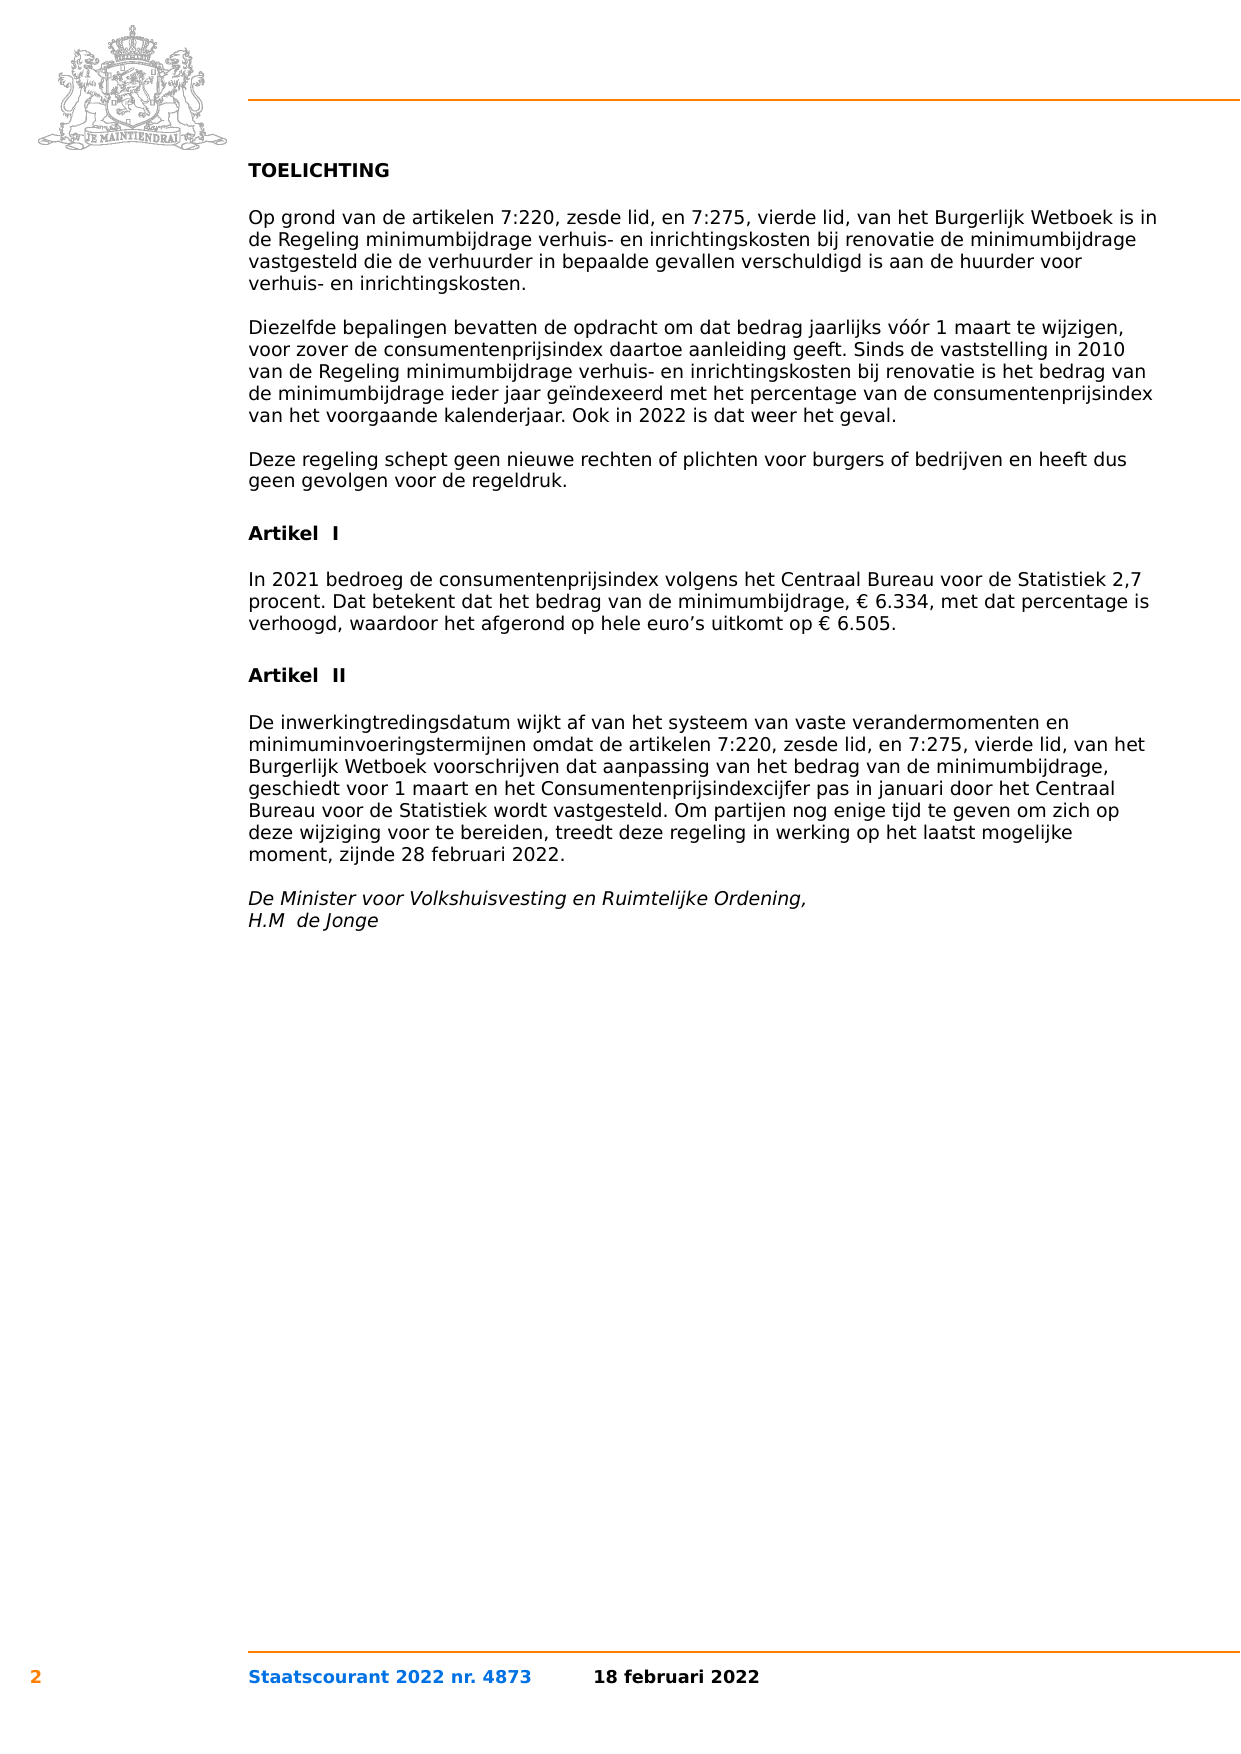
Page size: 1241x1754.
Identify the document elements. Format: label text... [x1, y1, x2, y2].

text In 2021 bedroeg de consumentenprijsindex volgens het Centraal Bureau voor de Statistiek 2,7 procent. Dat betekent dat het bedrag van de minimumbijdrage, € 6.334, met dat percentage is verhoogd, waardoor het afgerond op hele euro’s uitkomt op € 6.505. [248, 569, 1163, 635]
picture [38, 25, 227, 150]
text Deze regeling schept geen nieuwe rechten of plichten voor burgers of bedrijven en heeft dus geen gevolgen voor de regeldruk. [248, 448, 1163, 492]
text Diezelfde bepalingen bevatten de opdracht om dat bedrag jaarlijks vóór 1 maart te wijzigen, voor zover de consumentenprijsindex daartoe aanleiding geeft. Sinds de vaststelling in 2010 van de Regeling minimumbijdrage verhuis- en inrichtingskosten bij renovatie is het bedrag van de minimumbijdrage ieder jaar geïndexeerd met het percentage van de consumentenprijsindex van het voorgaande kalenderjaar. Ook in 2022 is dat weer het geval. [248, 317, 1163, 427]
subtitle Artikel I [248, 522, 1163, 544]
text De inwerkingtredingsdatum wijkt af van het systeem van vaste verandermomenten en minimuminvoeringstermijnen omdat de artikelen 7:220, zesde lid, en 7:275, vierde lid, van het Burgerlijk Wetboek voorschrijven dat aanpassing van het bedrag van de minimumbijdrage, geschiedt voor 1 maart en het Consumentenprijsindexcijfer pas in januari door het Centraal Bureau voor de Statistiek wordt vastgesteld. Om partijen nog enige tijd te geven om zich op deze wijziging voor te bereiden, treedt deze regeling in werking op het laatst mogelijke moment, zijnde 28 februari 2022. [248, 712, 1163, 866]
subtitle Artikel II [248, 665, 1163, 687]
subtitle TOELICHTING [248, 160, 1163, 182]
text De Minister voor Volkshuisvesting en Ruimtelijke Ordening, H.M de Jonge [248, 888, 1163, 932]
text Op grond van de artikelen 7:220, zesde lid, en 7:275, vierde lid, van het Burgerlijk Wetboek is in de Regeling minimumbijdrage verhuis- en inrichtingskosten bij renovatie de minimumbijdrage vastgesteld die de verhuurder in bepaalde gevallen verschuldigd is aan de huurder voor verhuis- en inrichtingskosten. [248, 207, 1163, 295]
